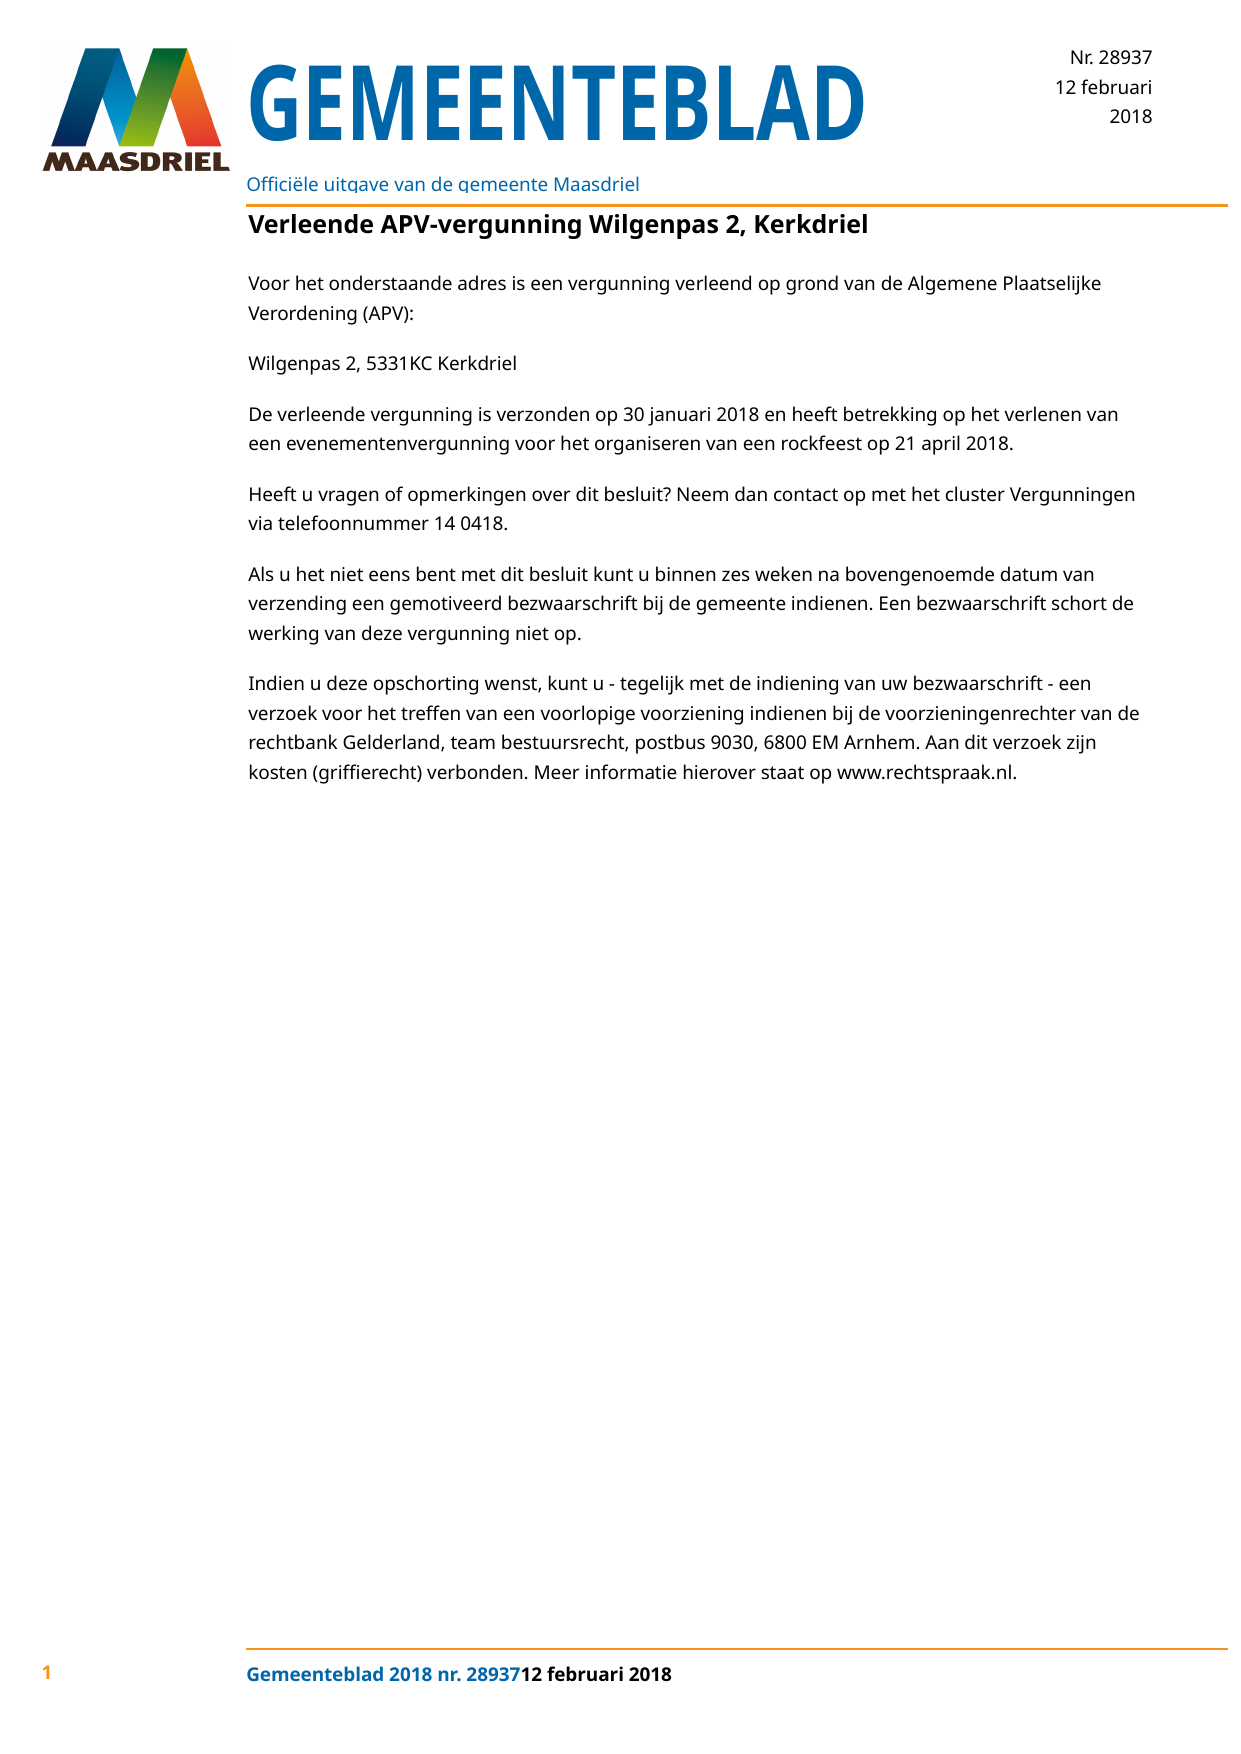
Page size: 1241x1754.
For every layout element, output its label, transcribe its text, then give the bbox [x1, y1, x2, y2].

text Voor het onderstaande adres is een vergunning verleend op grond van de Algemene Plaatselijke Verordening (APV): [248, 270, 1152, 326]
text Verleende APV-vergunning Wilgenpas 2, Kerkdriel [248, 207, 1152, 241]
text De verleende vergunning is verzonden op 30 januari 2018 en heeft betrekking op het verlenen van een evenementenvergunning voor het organiseren van een rockfeest op 21 april 2018. [248, 401, 1152, 456]
picture [41, 47, 231, 172]
text Wilgenpas 2, 5331KC Kerkdriel [248, 350, 1152, 376]
text Heeft u vragen of opmerkingen over dit besluit? Neem dan contact op met het cluster Vergunningen via telefoonnummer 14 0418. [248, 481, 1152, 536]
text Als u het niet eens bent met dit besluit kunt u binnen zes weken na bovengenoemde datum van verzending een gemotiveerd bezwaarschrift bij de gemeente indienen. Een bezwaarschrift schort de werking van deze vergunning niet op. [248, 561, 1152, 646]
text Indien u deze opschorting wenst, kunt u - tegelijk met de indiening van uw bezwaarschrift - een verzoek voor het treffen van een voorlopige voorziening indienen bij de voorzieningenrechter van de rechtbank Gelderland, team bestuursrecht, postbus 9030, 6800 EM Arnhem. Aan dit verzoek zijn kosten (griffierecht) verbonden. Meer informatie hierover staat op www.rechtspraak.nl. [248, 670, 1152, 785]
